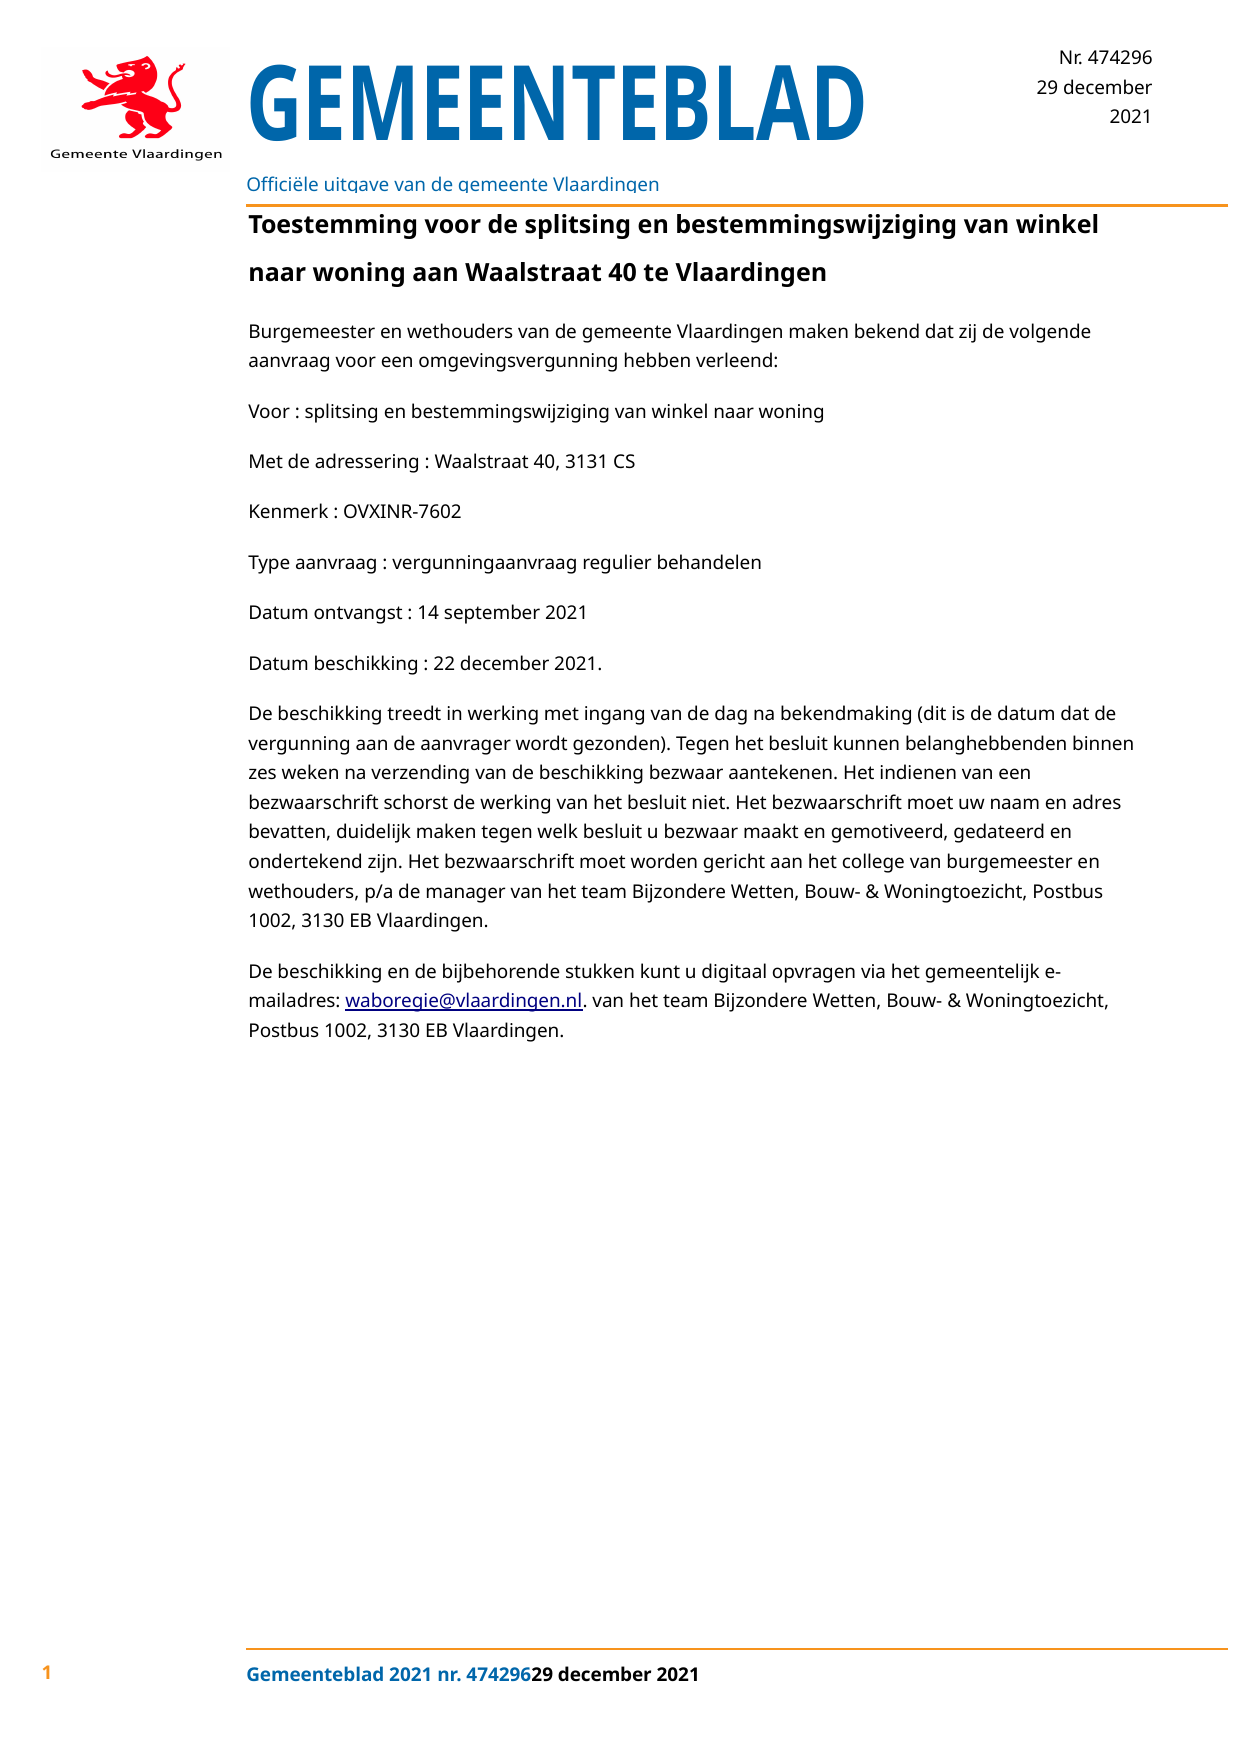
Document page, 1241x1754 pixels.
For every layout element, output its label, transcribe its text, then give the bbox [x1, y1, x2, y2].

text Kenmerk : OVXINR-7602 [248, 499, 1152, 524]
text Voor : splitsing en bestemmingswijziging van winkel naar woning [248, 398, 1152, 424]
text Toestemming voor de splitsing en bestemmingswijziging van winkel naar woning aan Waalstraat 40 te Vlaardingen [248, 207, 1152, 288]
text De beschikking treedt in werking met ingang van de dag na bekendmaking (dit is de datum dat de vergunning aan de aanvrager wordt gezonden). Tegen het besluit kunnen belanghebbenden binnen zes weken na verzending van de beschikking bezwaar aantekenen. Het indienen van een bezwaarschrift schorst de werking van het besluit niet. Het bezwaarschrift moet uw naam en adres bevatten, duidelijk maken tegen welk besluit u bezwaar maakt en gemotiveerd, gedateerd en ondertekend zijn. Het bezwaarschrift moet worden gericht aan het college van burgemeester en wethouders, p/a de manager van het team Bijzondere Wetten, Bouw- & Woningtoezicht, Postbus 1002, 3130 EB Vlaardingen. [248, 700, 1152, 933]
text De beschikking en de bijbehorende stukken kunt u digitaal opvragen via het gemeentelijk e-mailadres: waboregie@vlaardingen.nl. van het team Bijzondere Wetten, Bouw- & Woningtoezicht, Postbus 1002, 3130 EB Vlaardingen. [248, 958, 1152, 1043]
text Datum beschikking : 22 december 2021. [248, 650, 1152, 676]
text Met de adressering : Waalstraat 40, 3131 CS [248, 448, 1152, 474]
text Burgemeester en wethouders van de gemeente Vlaardingen maken bekend dat zij de volgende aanvraag voor een omgevingsvergunning hebben verleend: [248, 318, 1152, 373]
picture [41, 47, 231, 172]
text Datum ontvangst : 14 september 2021 [248, 599, 1152, 625]
text Type aanvraag : vergunningaanvraag regulier behandelen [248, 549, 1152, 575]
